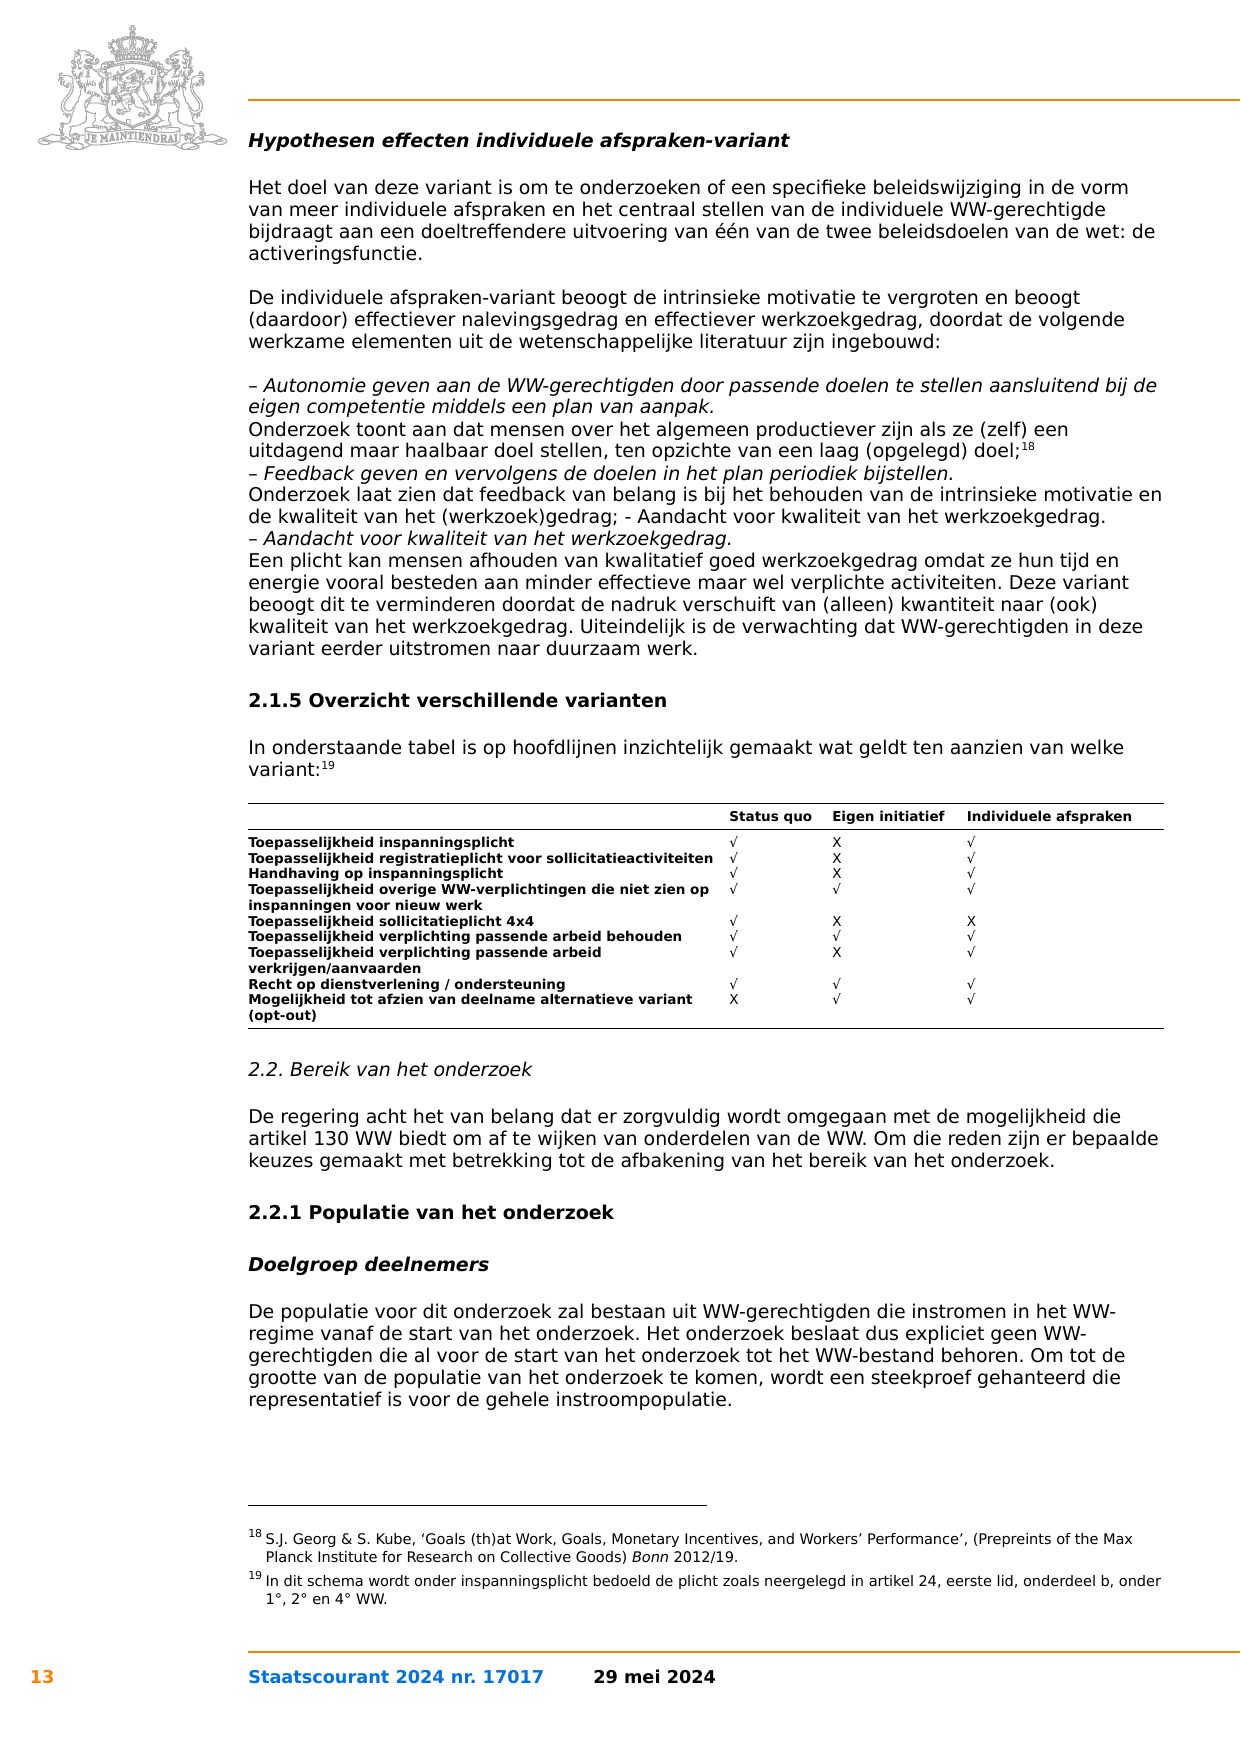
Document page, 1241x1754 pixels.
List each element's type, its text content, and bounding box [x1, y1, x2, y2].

text S.J. Georg & S. Kube, ‘Goals (th)at Work, Goals, Monetary Incentives, and Workers’ Performance’, (Prepreints of the Max Planck Institute for Research on Collective Goods) Bonn 2012/19. [248, 1527, 1163, 1566]
table_cell √ [723, 914, 826, 929]
text De populatie voor dit onderzoek zal bestaan uit WW-gerechtigden die instromen in het WW-regime vanaf de start van het onderzoek. Het onderzoek beslaat dus expliciet geen WW-gerechtigden die al voor de start van het onderzoek tot het WW-bestand behoren. Om tot de grootte van de populatie van het onderzoek te komen, wordt een steekproef gehanteerd die representatief is voor de gehele instroompopulatie. [248, 1301, 1163, 1411]
table_header Individuele afspraken [961, 804, 1163, 829]
table_header [248, 804, 723, 829]
text – Aandacht voor kwaliteit van het werkzoekgedrag. [248, 528, 1163, 550]
table_cell √ [961, 851, 1163, 866]
subtitle 2.2.1 Populatie van het onderzoek [248, 1202, 1163, 1224]
subtitle Hypothesen effecten individuele afspraken-variant [248, 130, 1163, 152]
table_cell √ [723, 882, 826, 913]
table_header Eigen initiatief [826, 804, 961, 829]
table_header Status quo [723, 804, 826, 829]
table_cell X [826, 914, 961, 929]
table_cell Toepasselijkheid overige WW-verplichtingen die niet zien op inspanningen voor nieuw werk [248, 882, 723, 913]
table_cell √ [723, 976, 826, 992]
text De regering acht het van belang dat er zorgvuldig wordt omgegaan met de mogelijkheid die artikel 130 WW biedt om af te wijken van onderdelen van de WW. Om die reden zijn er bepaalde keuzes gemaakt met betrekking tot de afbakening van het bereik van het onderzoek. [248, 1106, 1163, 1172]
table_cell √ [961, 830, 1163, 851]
table_cell Toepasselijkheid inspanningsplicht [248, 830, 723, 851]
subtitle 2.2. Bereik van het onderzoek [248, 1059, 1163, 1081]
table_cell Toepasselijkheid verplichting passende arbeid verkrijgen/aanvaarden [248, 945, 723, 976]
subtitle Doelgroep deelnemers [248, 1254, 1163, 1276]
table_cell Toepasselijkheid registratieplicht voor sollicitatieactiviteiten [248, 851, 723, 866]
table_cell √ [961, 929, 1163, 945]
table_cell √ [961, 866, 1163, 882]
table_cell √ [826, 992, 961, 1028]
table_cell X [826, 830, 961, 851]
table_cell √ [723, 945, 826, 976]
table_cell √ [826, 929, 961, 945]
text Een plicht kan mensen afhouden van kwalitatief goed werkzoekgedrag omdat ze hun tijd en energie vooral besteden aan minder effectieve maar wel verplichte activiteiten. Deze variant beoogt dit te verminderen doordat de nadruk verschuift van (alleen) kwantiteit naar (ook) kwaliteit van het werkzoekgedrag. Uiteindelijk is de verwachting dat WW-gerechtigden in deze variant eerder uitstromen naar duurzaam werk. [248, 550, 1163, 660]
table_cell Handhaving op inspanningsplicht [248, 866, 723, 882]
text In onderstaande tabel is op hoofdlijnen inzichtelijk gemaakt wat geldt ten aanzien van welke variant: [248, 737, 1163, 781]
text Onderzoek toont aan dat mensen over het algemeen productiever zijn als ze (zelf) een uitdagend maar haalbaar doel stellen, ten opzichte van een laag (opgelegd) doel; [248, 418, 1163, 462]
picture [38, 25, 227, 150]
table_cell √ [961, 992, 1163, 1028]
text In dit schema wordt onder inspanningsplicht bedoeld de plicht zoals neergelegd in artikel 24, eerste lid, onderdeel b, onder 1°, 2° en 4° WW. [248, 1569, 1163, 1608]
table_cell √ [723, 851, 826, 866]
table_cell X [826, 866, 961, 882]
table_cell √ [826, 976, 961, 992]
table_cell X [723, 992, 826, 1028]
table_cell X [826, 851, 961, 866]
text Het doel van deze variant is om te onderzoeken of een specifieke beleidswijziging in de vorm van meer individuele afspraken en het centraal stellen van de individuele WW-gerechtigde bijdraagt aan een doeltreffendere uitvoering van één van de twee beleidsdoelen van de wet: de activeringsfunctie. [248, 177, 1163, 265]
table_cell √ [723, 866, 826, 882]
table_cell Recht op dienstverlening / ondersteuning [248, 976, 723, 992]
table_cell √ [961, 882, 1163, 913]
table_cell √ [723, 929, 826, 945]
text – Feedback geven en vervolgens de doelen in het plan periodiek bijstellen. [248, 462, 1163, 484]
table_cell Toepasselijkheid sollicitatieplicht 4x4 [248, 914, 723, 929]
text De individuele afspraken-variant beoogt de intrinsieke motivatie te vergroten en beoogt (daardoor) effectiever nalevingsgedrag en effectiever werkzoekgedrag, doordat de volgende werkzame elementen uit de wetenschappelijke literatuur zijn ingebouwd: [248, 287, 1163, 353]
table_cell Mogelijkheid tot afzien van deelname alternatieve variant (opt-out) [248, 992, 723, 1028]
table_cell √ [723, 830, 826, 851]
table_cell X [826, 945, 961, 976]
table_cell √ [961, 976, 1163, 992]
table_cell Toepasselijkheid verplichting passende arbeid behouden [248, 929, 723, 945]
subtitle 2.1.5 Overzicht verschillende varianten [248, 690, 1163, 712]
table_cell √ [826, 882, 961, 913]
text Onderzoek laat zien dat feedback van belang is bij het behouden van de intrinsieke motivatie en de kwaliteit van het (werkzoek)gedrag; - Aandacht voor kwaliteit van het werkzoekgedrag. [248, 484, 1163, 528]
text – Autonomie geven aan de WW-gerechtigden door passende doelen te stellen aansluitend bij de eigen competentie middels een plan van aanpak. [248, 374, 1163, 418]
table_cell X [961, 914, 1163, 929]
table_cell √ [961, 945, 1163, 976]
